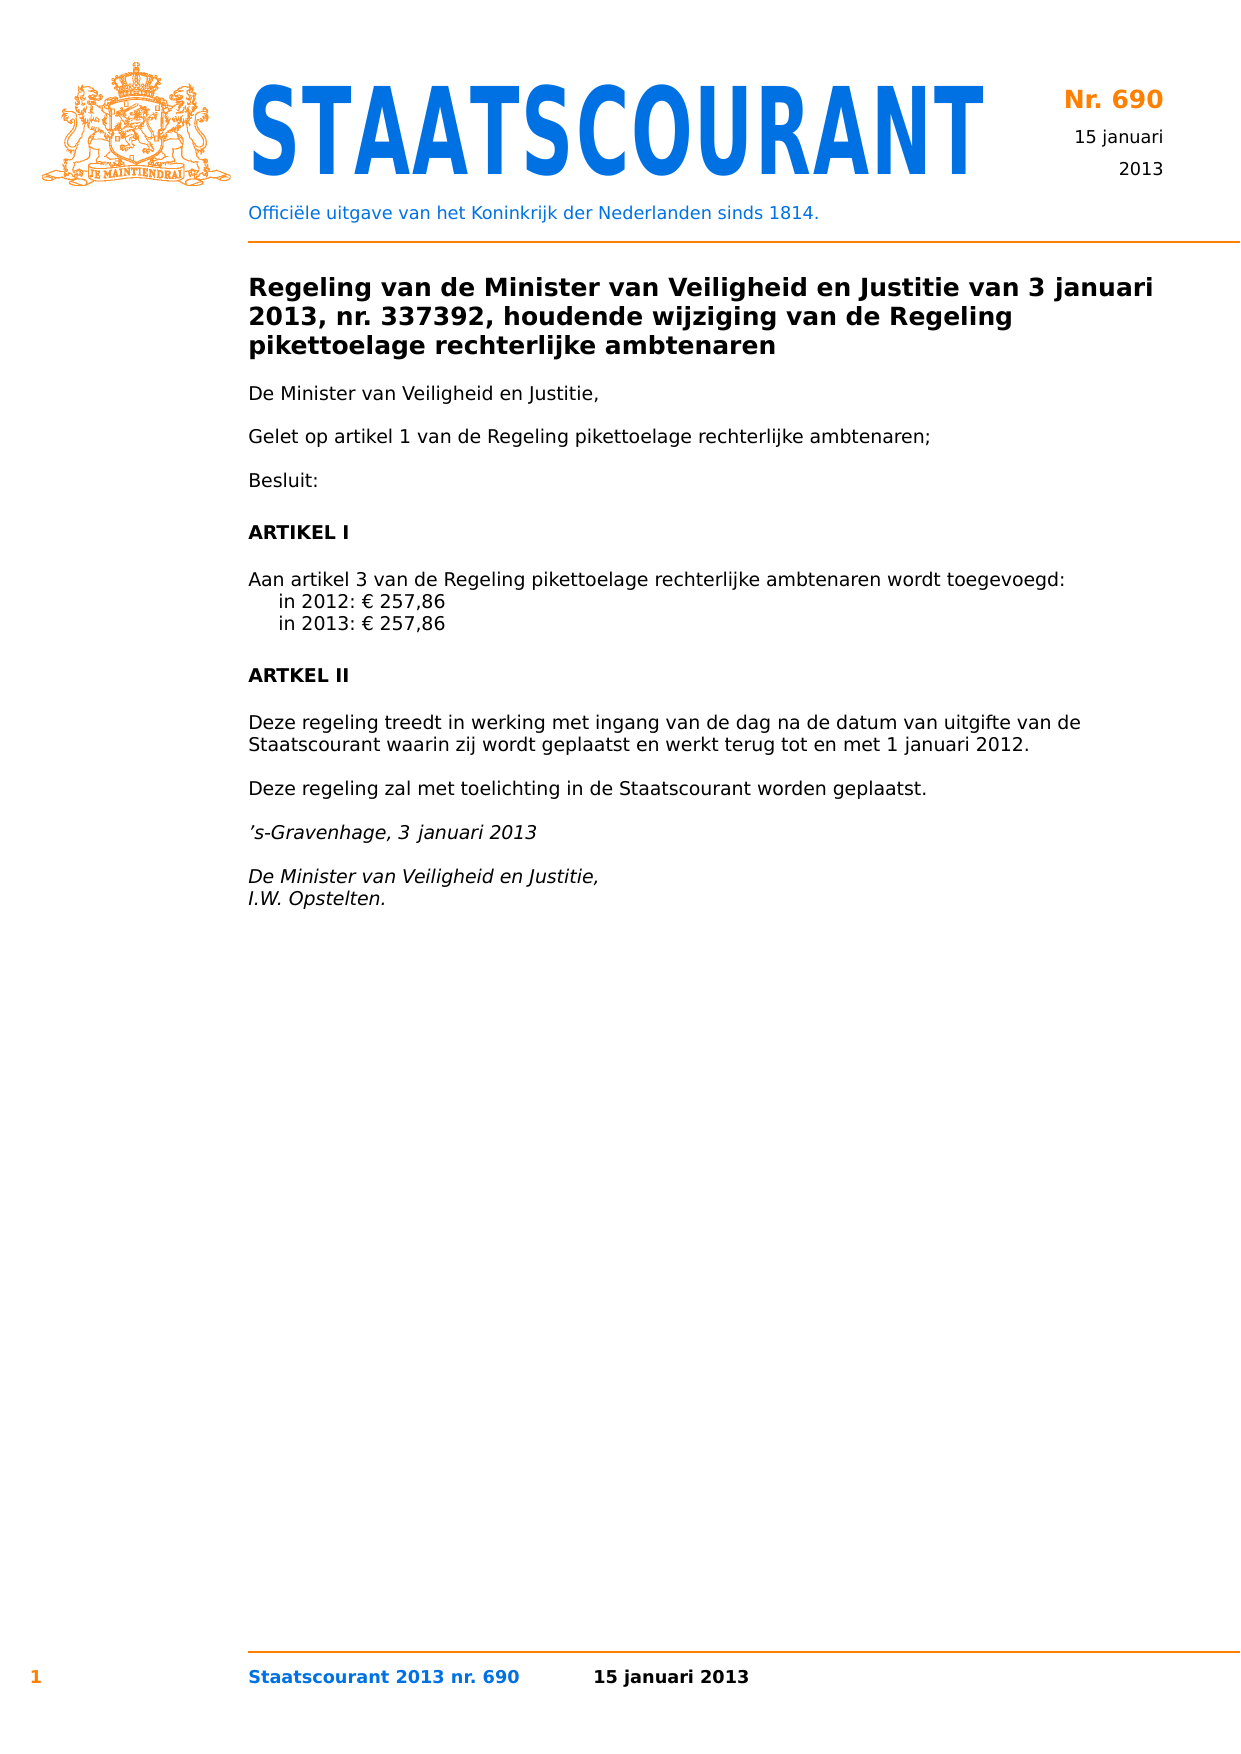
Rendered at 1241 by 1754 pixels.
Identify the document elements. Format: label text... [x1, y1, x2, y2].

text Deze regeling treedt in werking met ingang van de dag na de datum van uitgifte van de Staatscourant waarin zij wordt geplaatst en werkt terug tot en met 1 januari 2012. [248, 712, 1163, 756]
text De Minister van Veiligheid en Justitie, [248, 382, 1163, 404]
text in 2013: € 257,86 [278, 613, 1163, 635]
table_header [25, 62, 248, 241]
table_cell 15 januari [998, 121, 1240, 153]
table_header STAATSCOURANT [248, 62, 998, 203]
text Aan artikel 3 van de Regeling pikettoelage rechterlijke ambtenaren wordt toegevoegd: [248, 569, 1163, 591]
text Gelet op artikel 1 van de Regeling pikettoelage rechterlijke ambtenaren; [248, 426, 1163, 448]
subtitle ARTIKEL I [248, 522, 1163, 544]
table_cell Officiële uitgave van het Koninkrijk der Nederlanden sinds 1814. [248, 203, 1240, 241]
text Deze regeling zal met toelichting in de Staatscourant worden geplaatst. [248, 778, 1163, 800]
table_header Nr. 690 [998, 62, 1240, 121]
table_cell 2013 [998, 153, 1240, 203]
picture [41, 62, 231, 186]
text ’s-Gravenhage, 3 januari 2013 [248, 822, 1163, 844]
text in 2012: € 257,86 [278, 591, 1163, 613]
subtitle Regeling van de Minister van Veiligheid en Justitie van 3 januari 2013, nr. 337392, houdende wijziging van de Regeling pikettoelage rechterlijke ambtenaren [248, 273, 1163, 361]
text De Minister van Veiligheid en Justitie, I.W. Opstelten. [248, 866, 1163, 909]
subtitle ARTKEL II [248, 665, 1163, 687]
text Besluit: [248, 470, 1163, 492]
